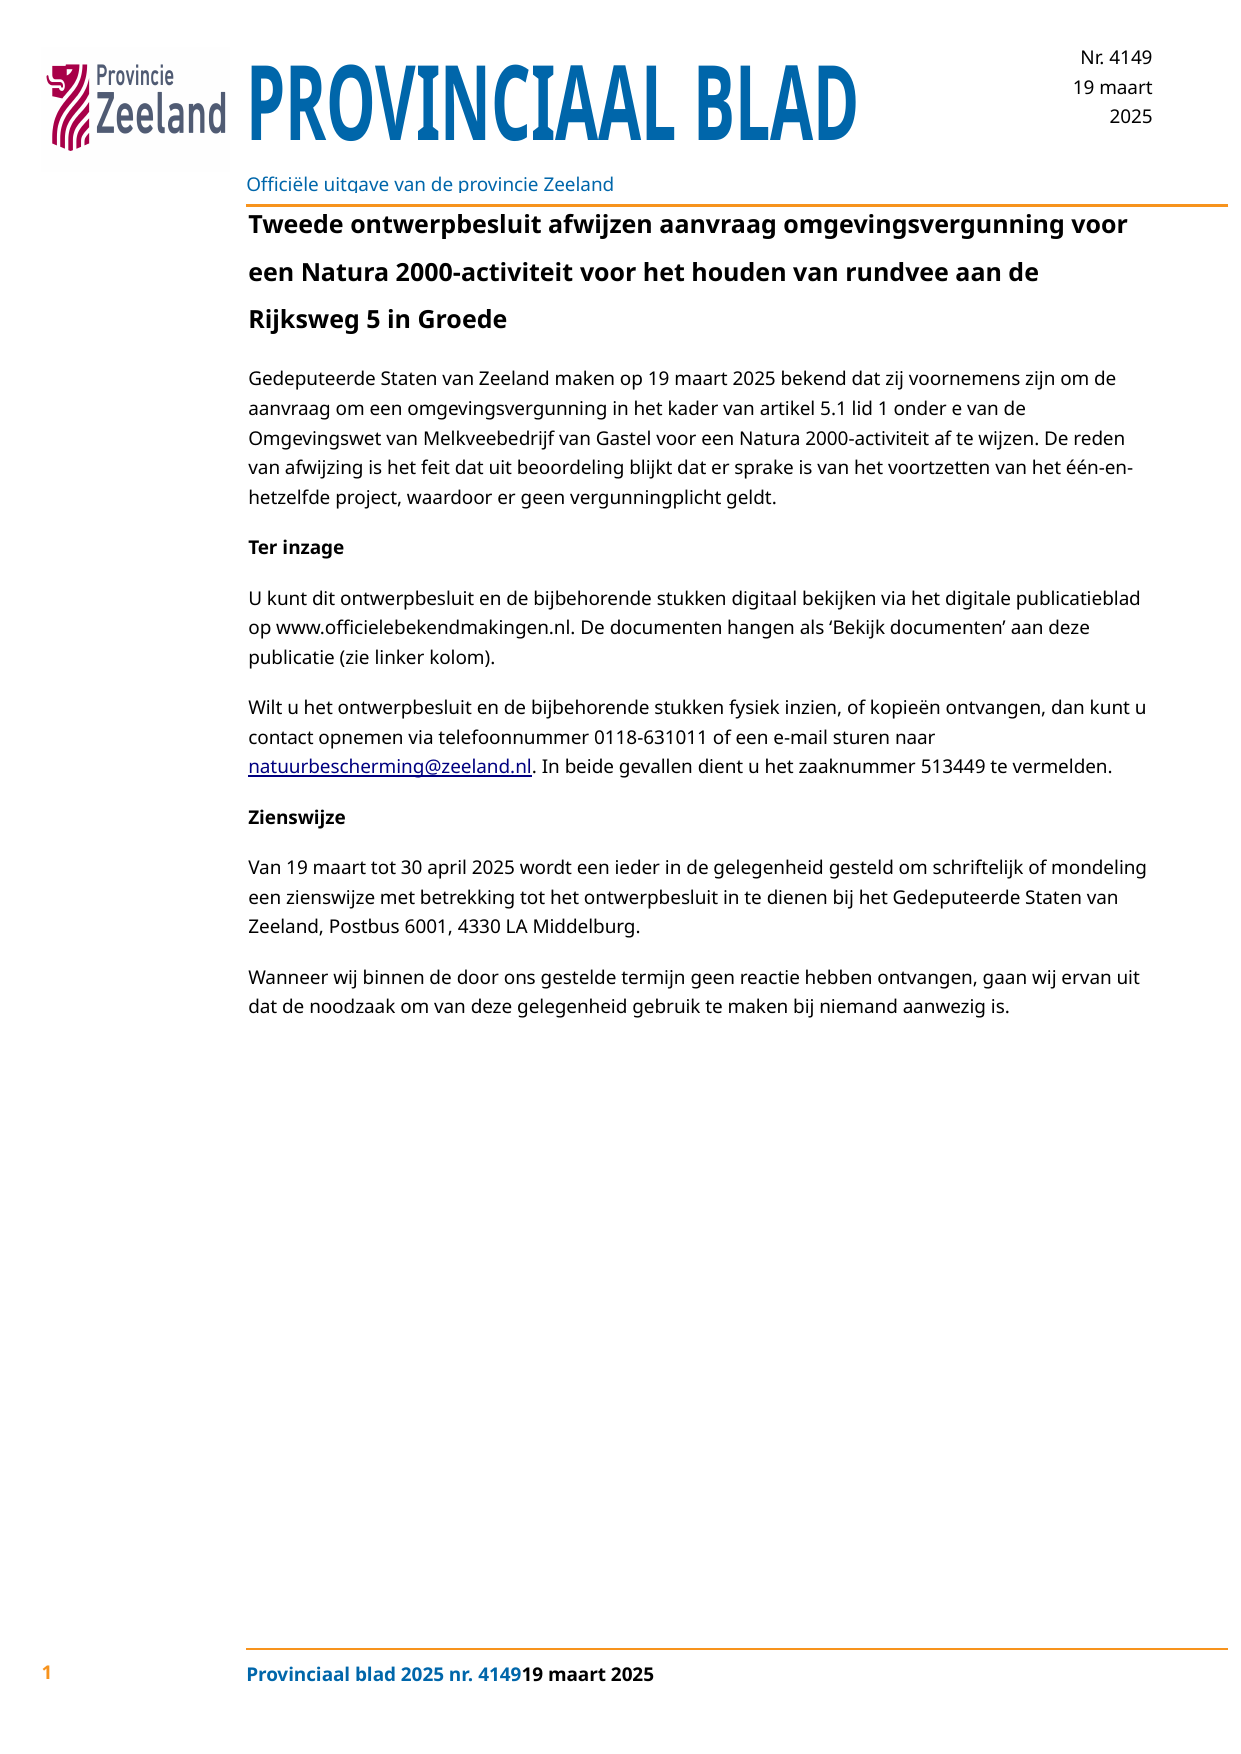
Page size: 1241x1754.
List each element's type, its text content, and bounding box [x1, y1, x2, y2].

text Wilt u het ontwerpbesluit en de bijbehorende stukken fysiek inzien, of kopieën ontvangen, dan kunt u contact opnemen via telefoonnummer 0118-631011 of een e-mail sturen naar natuurbescherming@zeeland.nl. In beide gevallen dient u het zaaknummer 513449 te vermelden. [248, 694, 1152, 779]
text Ter inzage [248, 534, 1152, 560]
text Gedeputeerde Staten van Zeeland maken op 19 maart 2025 bekend dat zij voornemens zijn om de aanvraag om een omgevingsvergunning in het kader van artikel 5.1 lid 1 onder e van de Omgevingswet van Melkveebedrijf van Gastel voor een Natura 2000-activiteit af te wijzen. De reden van afwijzing is het feit dat uit beoordeling blijkt dat er sprake is van het voortzetten van het één-en-hetzelfde project, waardoor er geen vergunningplicht geldt. [248, 366, 1152, 509]
text U kunt dit ontwerpbesluit en de bijbehorende stukken digitaal bekijken via het digitale publicatieblad op www.officielebekendmakingen.nl. De documenten hangen als ‘Bekijk documenten’ aan deze publicatie (zie linker kolom). [248, 585, 1152, 669]
picture [41, 47, 231, 172]
text Zienswijze [248, 804, 1152, 829]
text Tweede ontwerpbesluit afwijzen aanvraag omgevingsvergunning voor een Natura 2000-activiteit voor het houden van rundvee aan de Rijksweg 5 in Groede [248, 207, 1152, 336]
text Van 19 maart tot 30 april 2025 wordt een ieder in de gelegenheid gesteld om schriftelijk of mondeling een zienswijze met betrekking tot het ontwerpbesluit in te dienen bij het Gedeputeerde Staten van Zeeland, Postbus 6001, 4330 LA Middelburg. [248, 854, 1152, 939]
text Wanneer wij binnen de door ons gestelde termijn geen reactie hebben ontvangen, gaan wij ervan uit dat de noodzaak om van deze gelegenheid gebruik te maken bij niemand aanwezig is. [248, 964, 1152, 1019]
